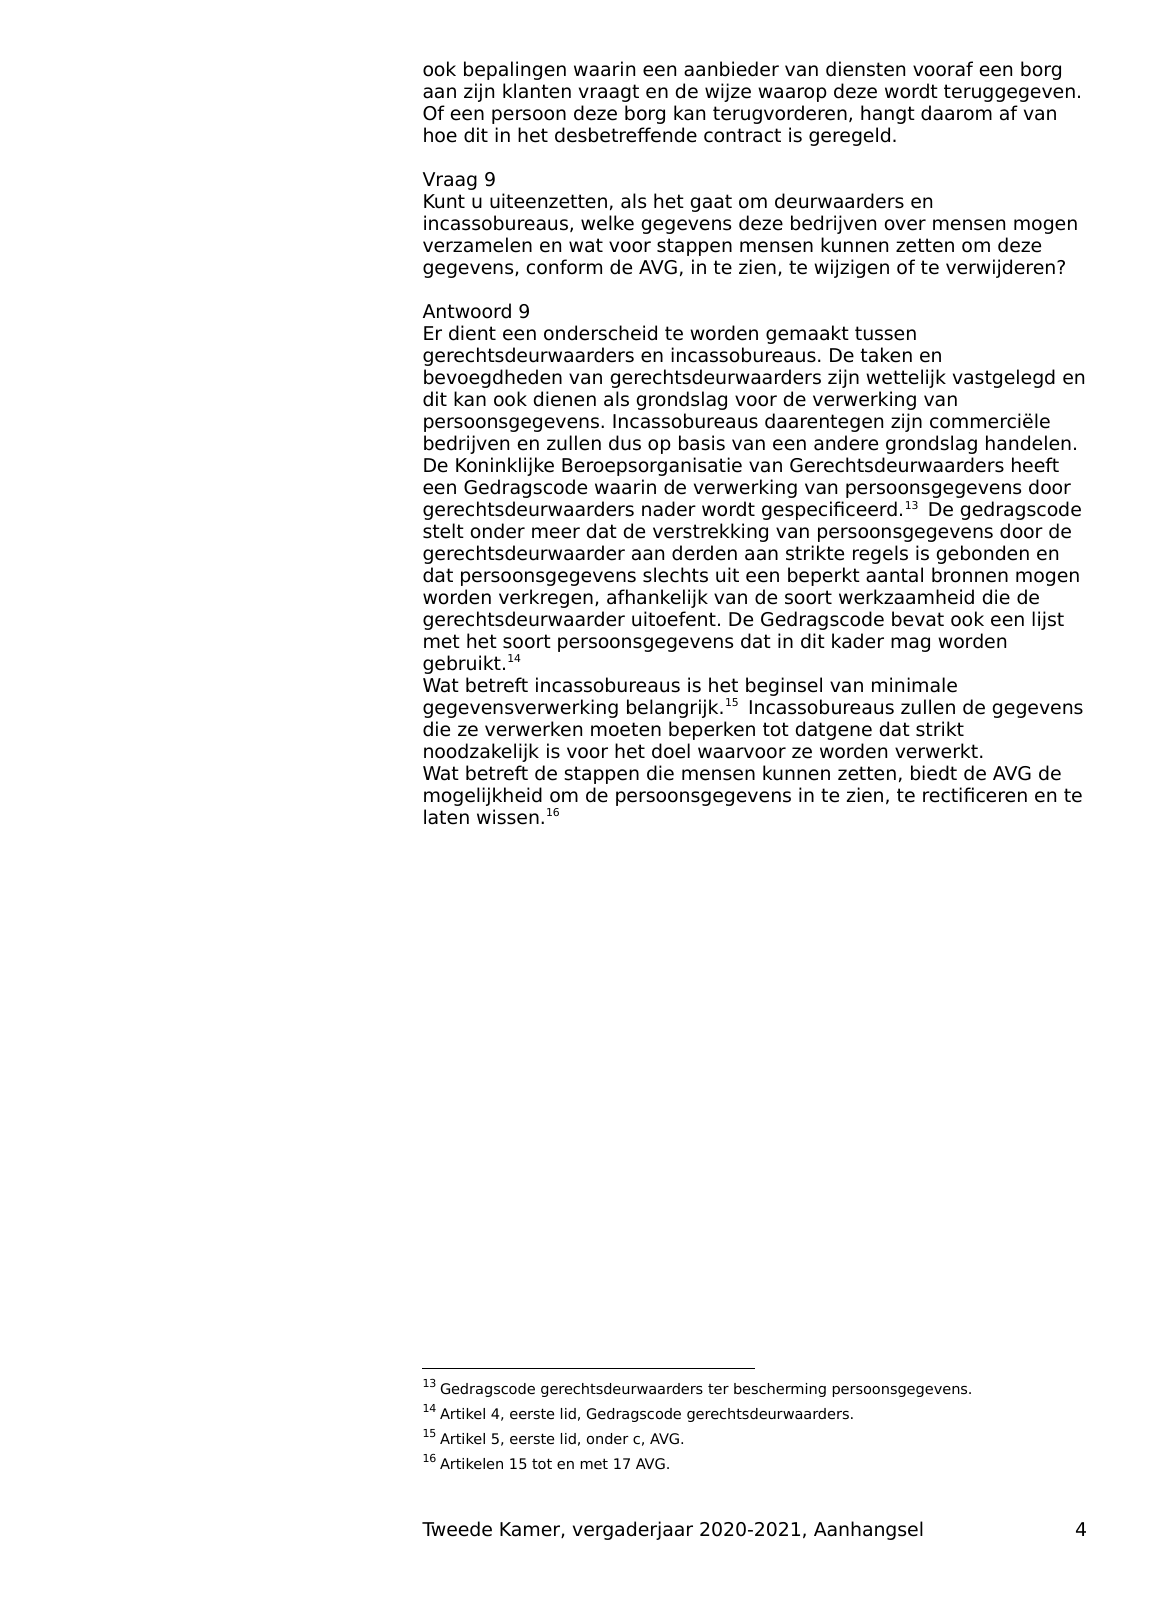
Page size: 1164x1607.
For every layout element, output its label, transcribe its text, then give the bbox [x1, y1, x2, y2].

text Wat betreft de stappen die mensen kunnen zetten, biedt de AVG de mogelijkheid om de persoonsgegevens in te zien, te rectificeren en te laten wissen. [422, 763, 1087, 829]
text De Koninklijke Beroepsorganisatie van Gerechtsdeurwaarders heeft een Gedragscode waarin de verwerking van persoonsgegevens door gerechtsdeurwaarders nader wordt gespecificeerd. De gedragscode stelt onder meer dat de verstrekking van persoonsgegevens door de gerechtsdeurwaarder aan derden aan strikte regels is gebonden en dat persoonsgegevens slechts uit een beperkt aantal bronnen mogen worden verkregen, afhankelijk van de soort werkzaamheid die de gerechtsdeurwaarder uitoefent. De Gedragscode bevat ook een lijst met het soort persoonsgegevens dat in dit kader mag worden gebruikt. [422, 455, 1087, 675]
text Antwoord 9 [422, 301, 1087, 323]
text Artikel 5, eerste lid, onder c, AVG. [422, 1427, 1087, 1449]
text Er dient een onderscheid te worden gemaakt tussen gerechtsdeurwaarders en incassobureaus. De taken en bevoegdheden van gerechtsdeurwaarders zijn wettelijk vastgelegd en dit kan ook dienen als grondslag voor de verwerking van persoonsgegevens. Incassobureaus daarentegen zijn commerciële bedrijven en zullen dus op basis van een andere grondslag handelen. [422, 323, 1087, 455]
text Kunt u uiteenzetten, als het gaat om deurwaarders en incassobureaus, welke gegevens deze bedrijven over mensen mogen verzamelen en wat voor stappen mensen kunnen zetten om deze gegevens, conform de AVG, in te zien, te wijzigen of te verwijderen? [422, 191, 1087, 279]
text Vraag 9 [422, 169, 1087, 191]
text Artikel 4, eerste lid, Gedragscode gerechtsdeurwaarders. [422, 1402, 1087, 1424]
text Artikelen 15 tot en met 17 AVG. [422, 1452, 1087, 1474]
text ook bepalingen waarin een aanbieder van diensten vooraf een borg aan zijn klanten vraagt en de wijze waarop deze wordt teruggegeven. Of een persoon deze borg kan terugvorderen, hangt daarom af van hoe dit in het desbetreffende contract is geregeld. [422, 59, 1087, 147]
text Gedragscode gerechtsdeurwaarders ter bescherming persoonsgegevens. [422, 1377, 1087, 1399]
text Wat betreft incassobureaus is het beginsel van minimale gegevensverwerking belangrijk. Incassobureaus zullen de gegevens die ze verwerken moeten beperken tot datgene dat strikt noodzakelijk is voor het doel waarvoor ze worden verwerkt. [422, 675, 1087, 763]
